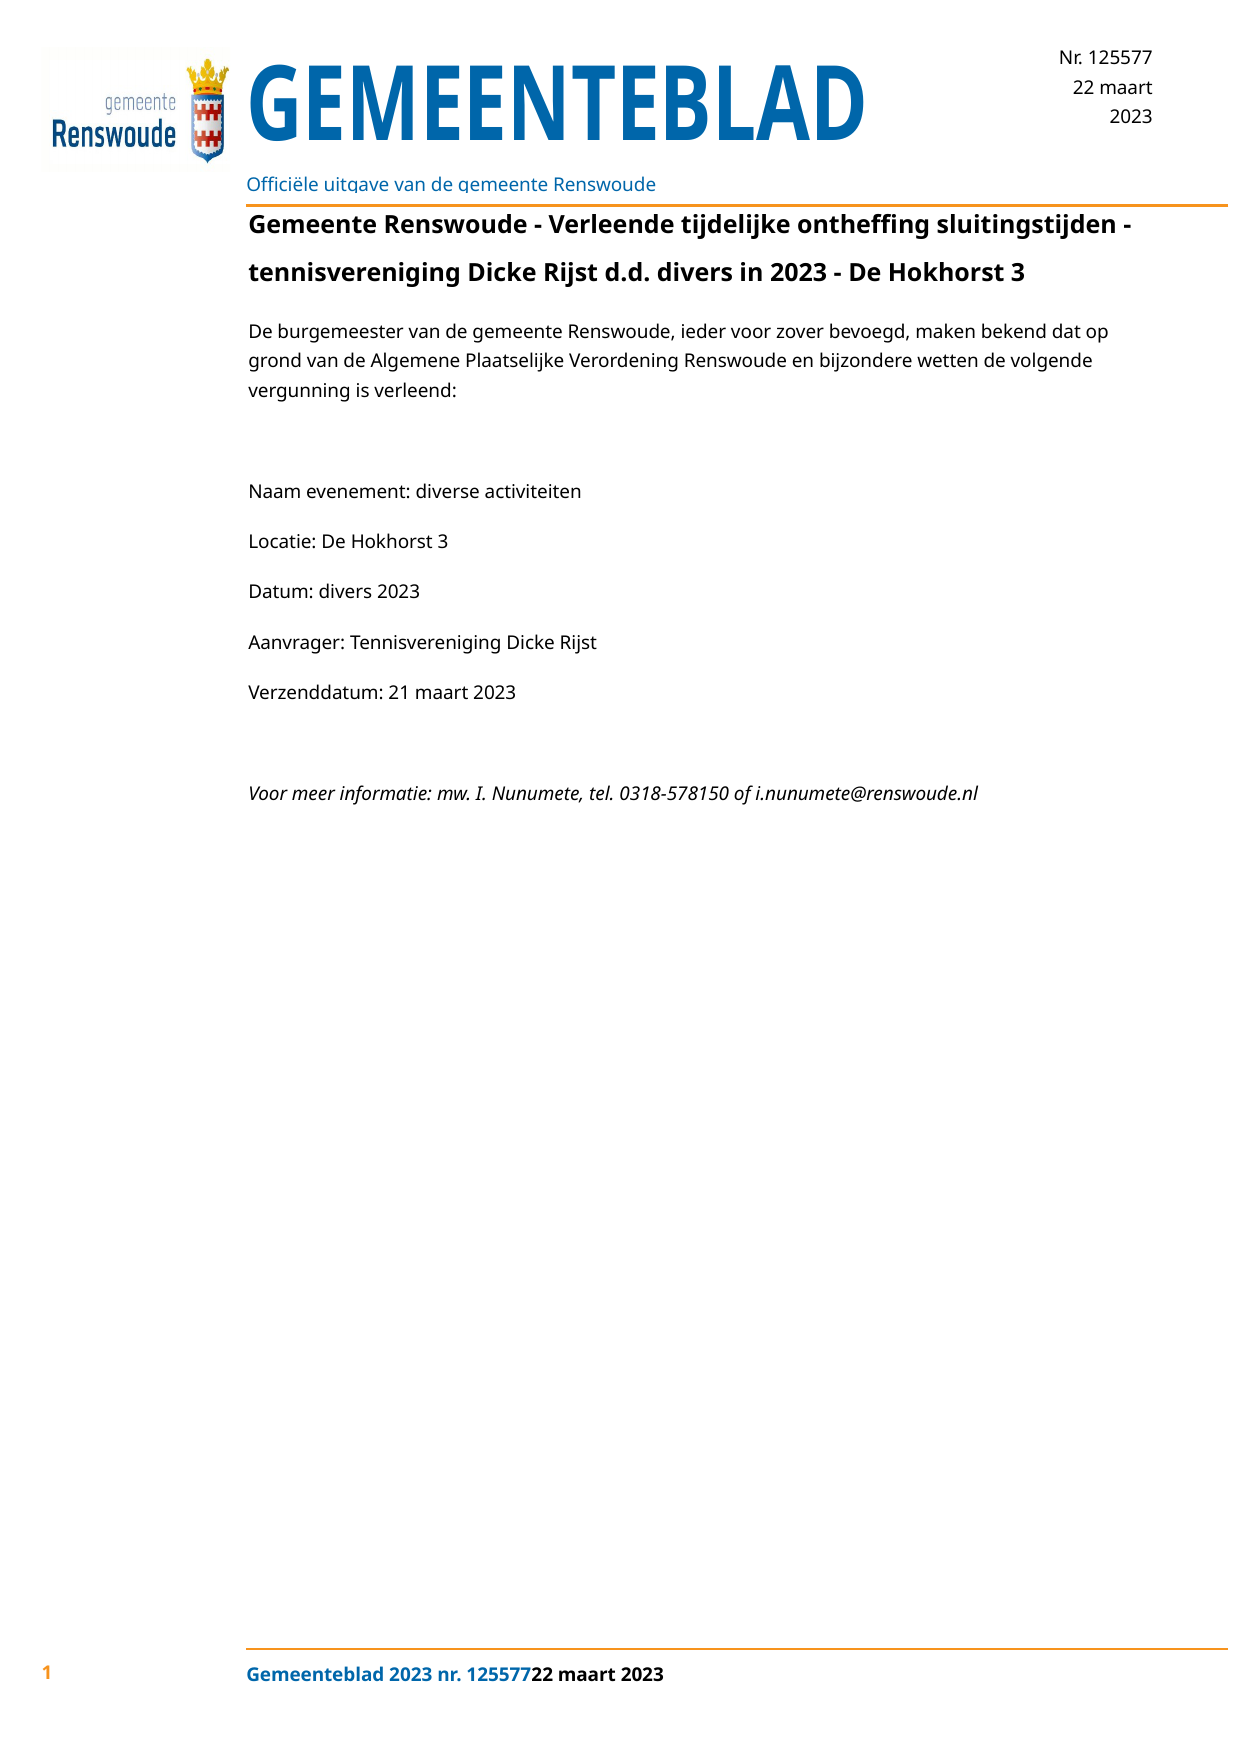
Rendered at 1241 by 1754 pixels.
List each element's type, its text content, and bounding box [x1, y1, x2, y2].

text Datum: divers 2023 [248, 579, 1152, 604]
text Naam evenement: diverse activiteiten [248, 478, 1152, 504]
text Gemeente Renswoude - Verleende tijdelijke ontheffing sluitingstijden - tennisvereniging Dicke Rijst d.d. divers in 2023 - De Hokhorst 3 [248, 207, 1152, 288]
text Aanvrager: Tennisvereniging Dicke Rijst [248, 629, 1152, 655]
text De burgemeester van de gemeente Renswoude, ieder voor zover bevoegd, maken bekend dat op grond van de Algemene Plaatselijke Verordening Renswoude en bijzondere wetten de volgende vergunning is verleend: [248, 318, 1152, 403]
text Verzenddatum: 21 maart 2023 [248, 679, 1152, 705]
picture [41, 47, 231, 172]
text Locatie: De Hokhorst 3 [248, 528, 1152, 554]
text Voor meer informatie: mw. I. Nunumete, tel. 0318-578150 of i.nunumete@renswoude.nl [248, 780, 1152, 806]
